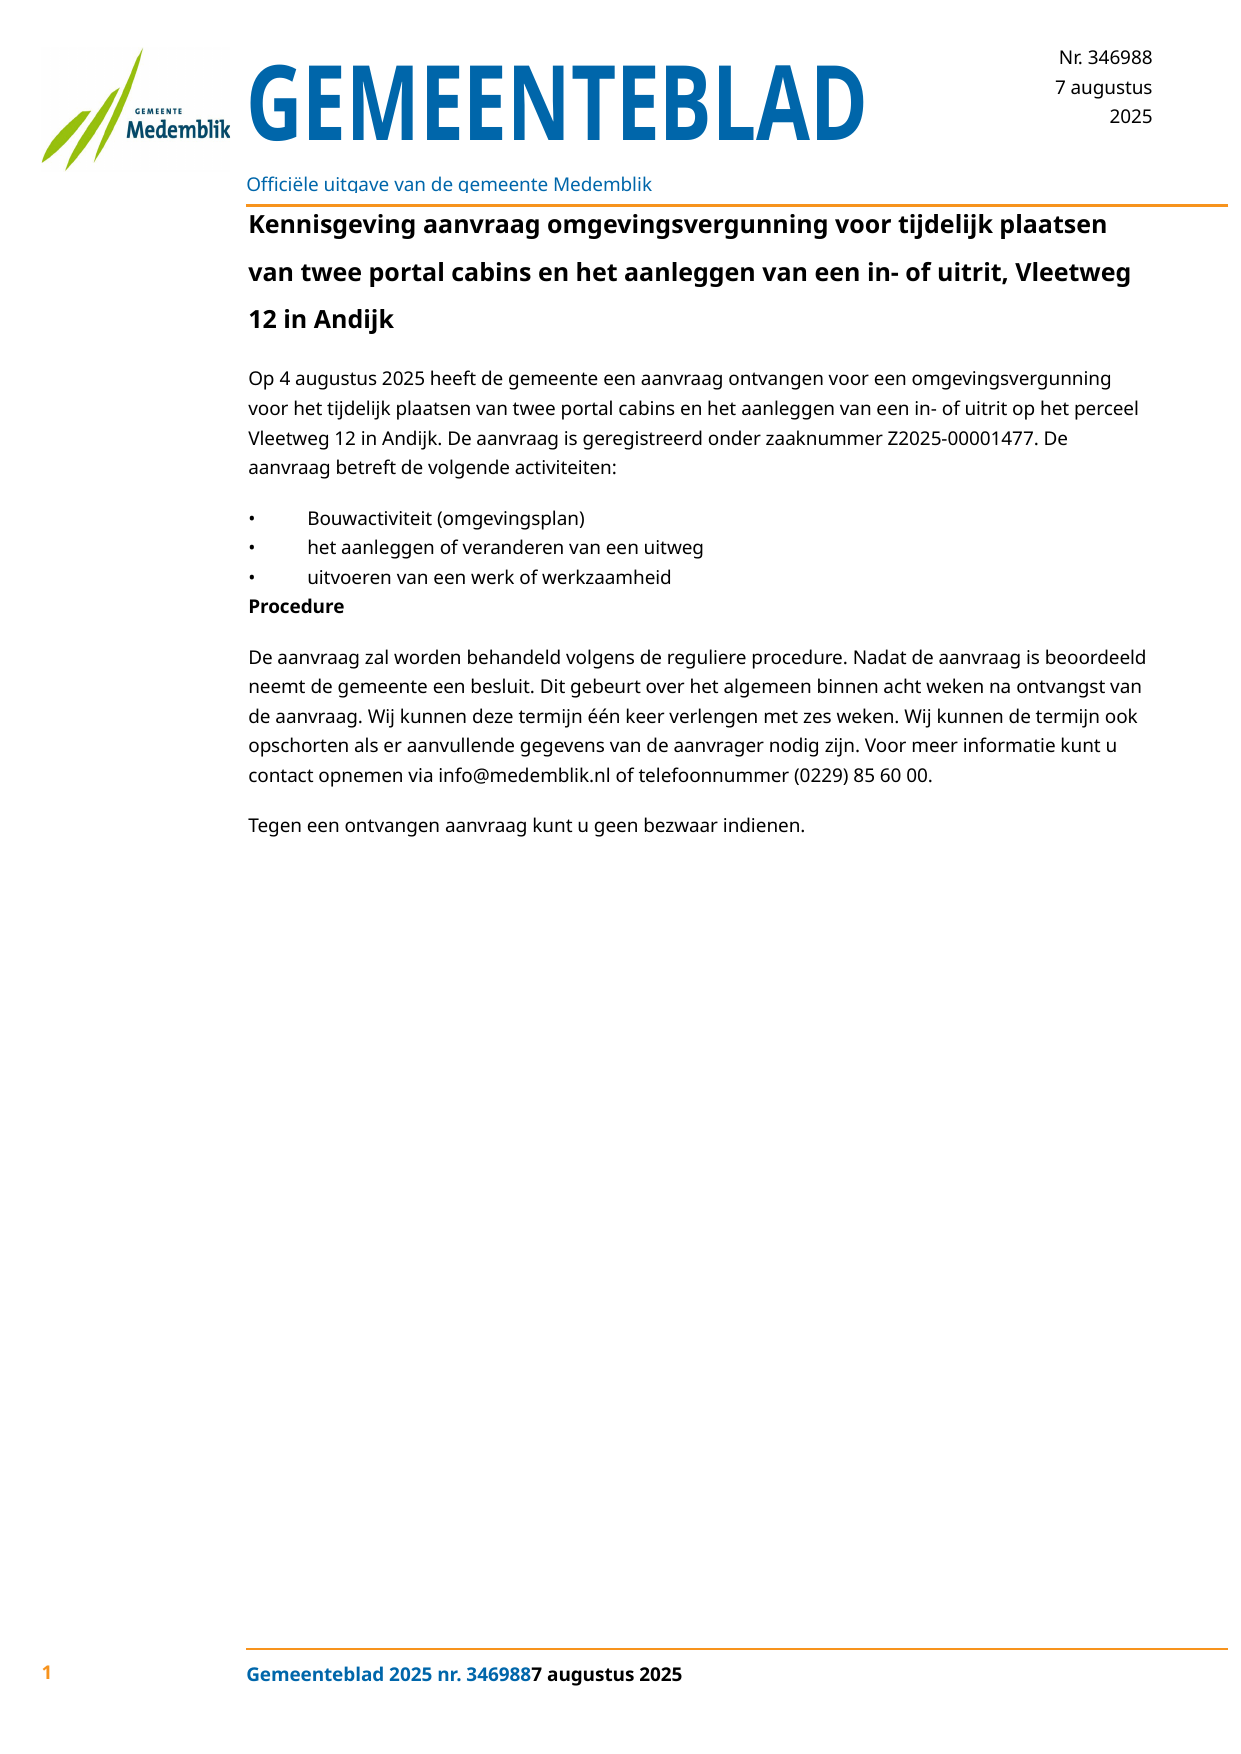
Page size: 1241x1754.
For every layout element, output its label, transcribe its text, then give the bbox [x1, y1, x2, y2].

list uitvoeren van een werk of werkzaamheid [248, 564, 1152, 589]
text Op 4 augustus 2025 heeft de gemeente een aanvraag ontvangen voor een omgevingsvergunning voor het tijdelijk plaatsen van twee portal cabins en het aanleggen van een in- of uitrit op het perceel Vleetweg 12 in Andijk. De aanvraag is geregistreerd onder zaaknummer Z2025-00001477. De aanvraag betreft de volgende activiteiten: [248, 366, 1152, 480]
text Kennisgeving aanvraag omgevingsvergunning voor tijdelijk plaatsen van twee portal cabins en het aanleggen van een in- of uitrit, Vleetweg 12 in Andijk [248, 207, 1152, 336]
text Tegen een ontvangen aanvraag kunt u geen bezwaar indienen. [248, 813, 1152, 838]
picture [41, 47, 231, 172]
text De aanvraag zal worden behandeld volgens de reguliere procedure. Nadat de aanvraag is beoordeeld neemt de gemeente een besluit. Dit gebeurt over het algemeen binnen acht weken na ontvangst van de aanvraag. Wij kunnen deze termijn één keer verlengen met zes weken. Wij kunnen de termijn ook opschorten als er aanvullende gegevens van de aanvrager nodig zijn. Voor meer informatie kunt u contact opnemen via info@medemblik.nl of telefoonnummer (0229) 85 60 00. [248, 644, 1152, 788]
list Bouwactiviteit (omgevingsplan) [248, 505, 1152, 530]
text Procedure [248, 593, 1152, 619]
list het aanleggen of veranderen van een uitweg [248, 534, 1152, 560]
